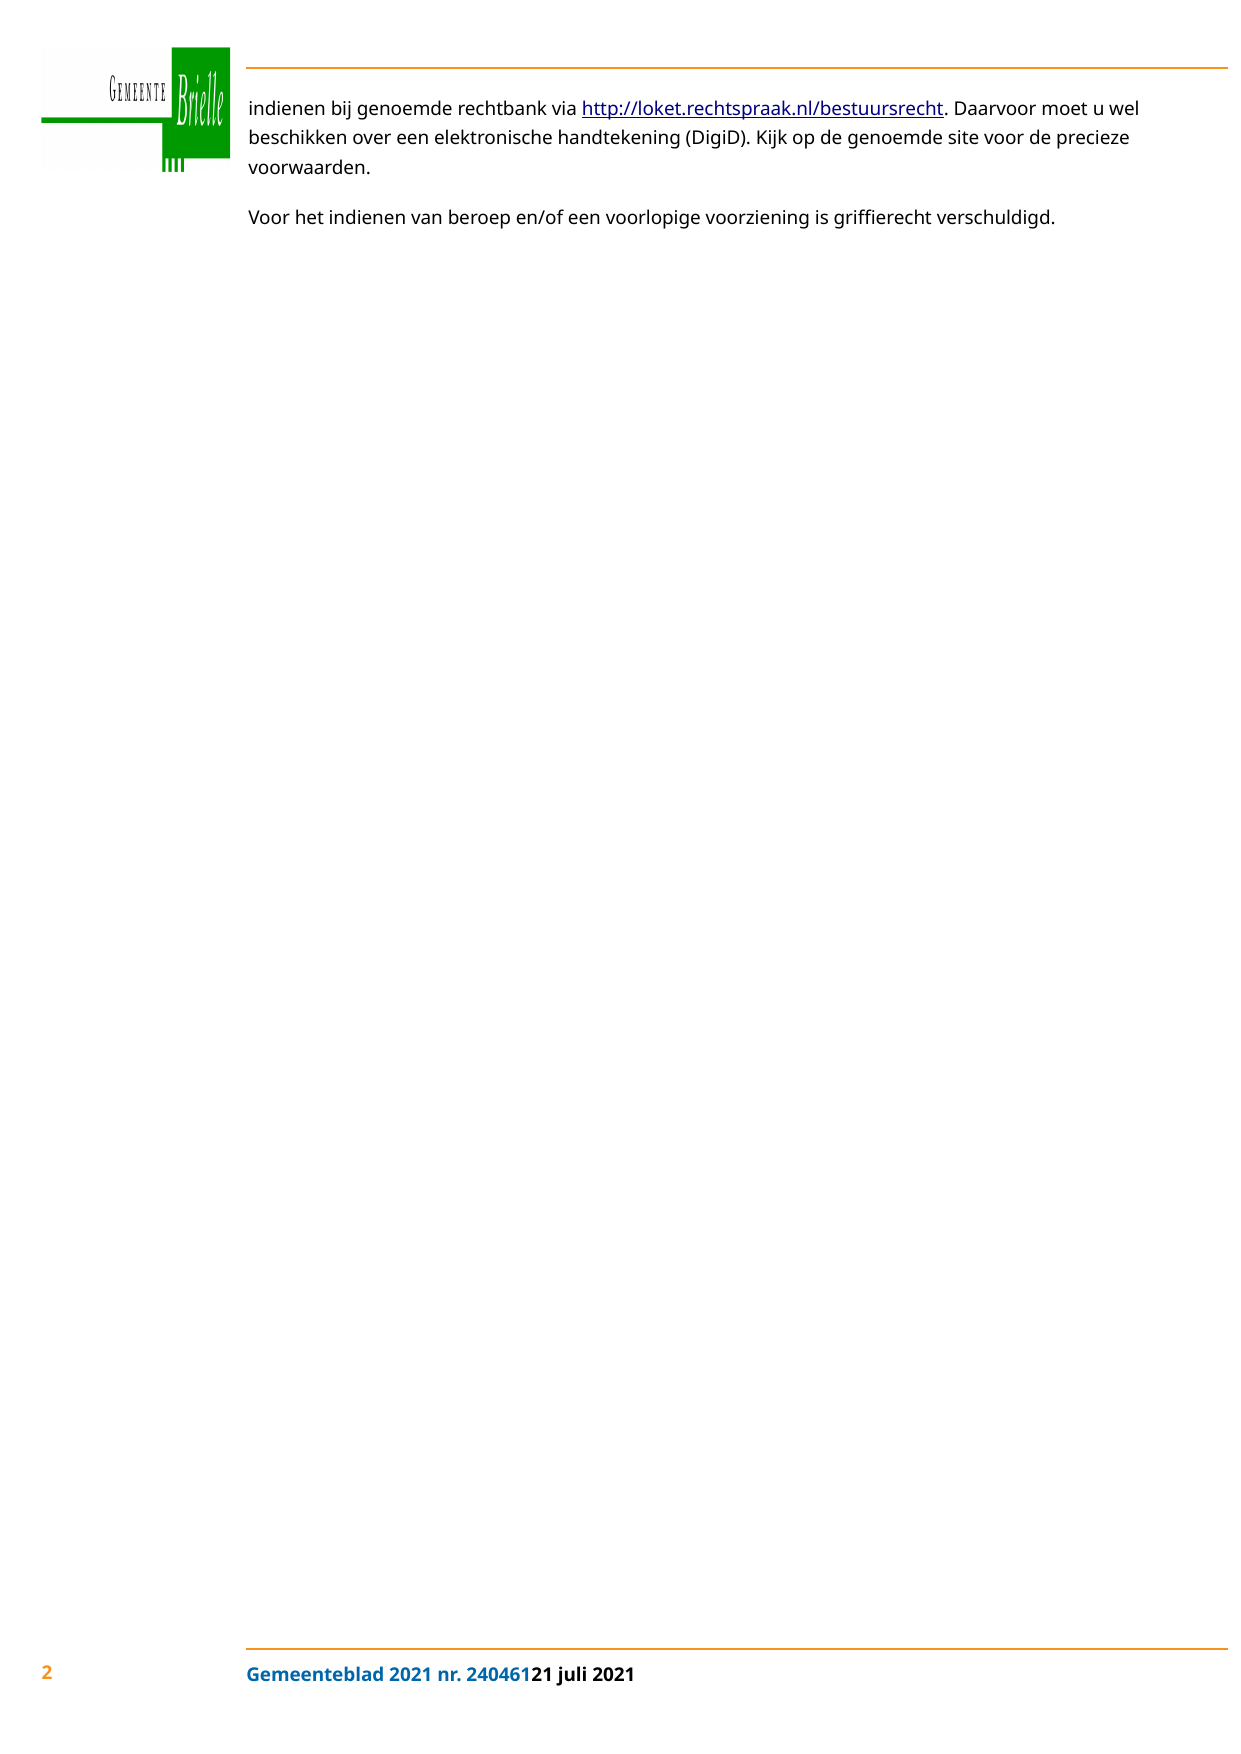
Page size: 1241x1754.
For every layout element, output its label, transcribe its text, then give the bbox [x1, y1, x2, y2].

text indienen bij genoemde rechtbank via http://loket.rechtspraak.nl/bestuursrecht. Daarvoor moet u wel beschikken over een elektronische handtekening (DigiD). Kijk op de genoemde site voor de precieze voorwaarden. [248, 95, 1152, 180]
text Voor het indienen van beroep en/of een voorlopige voorziening is griffierecht verschuldigd. [248, 204, 1152, 230]
picture [41, 47, 231, 172]
